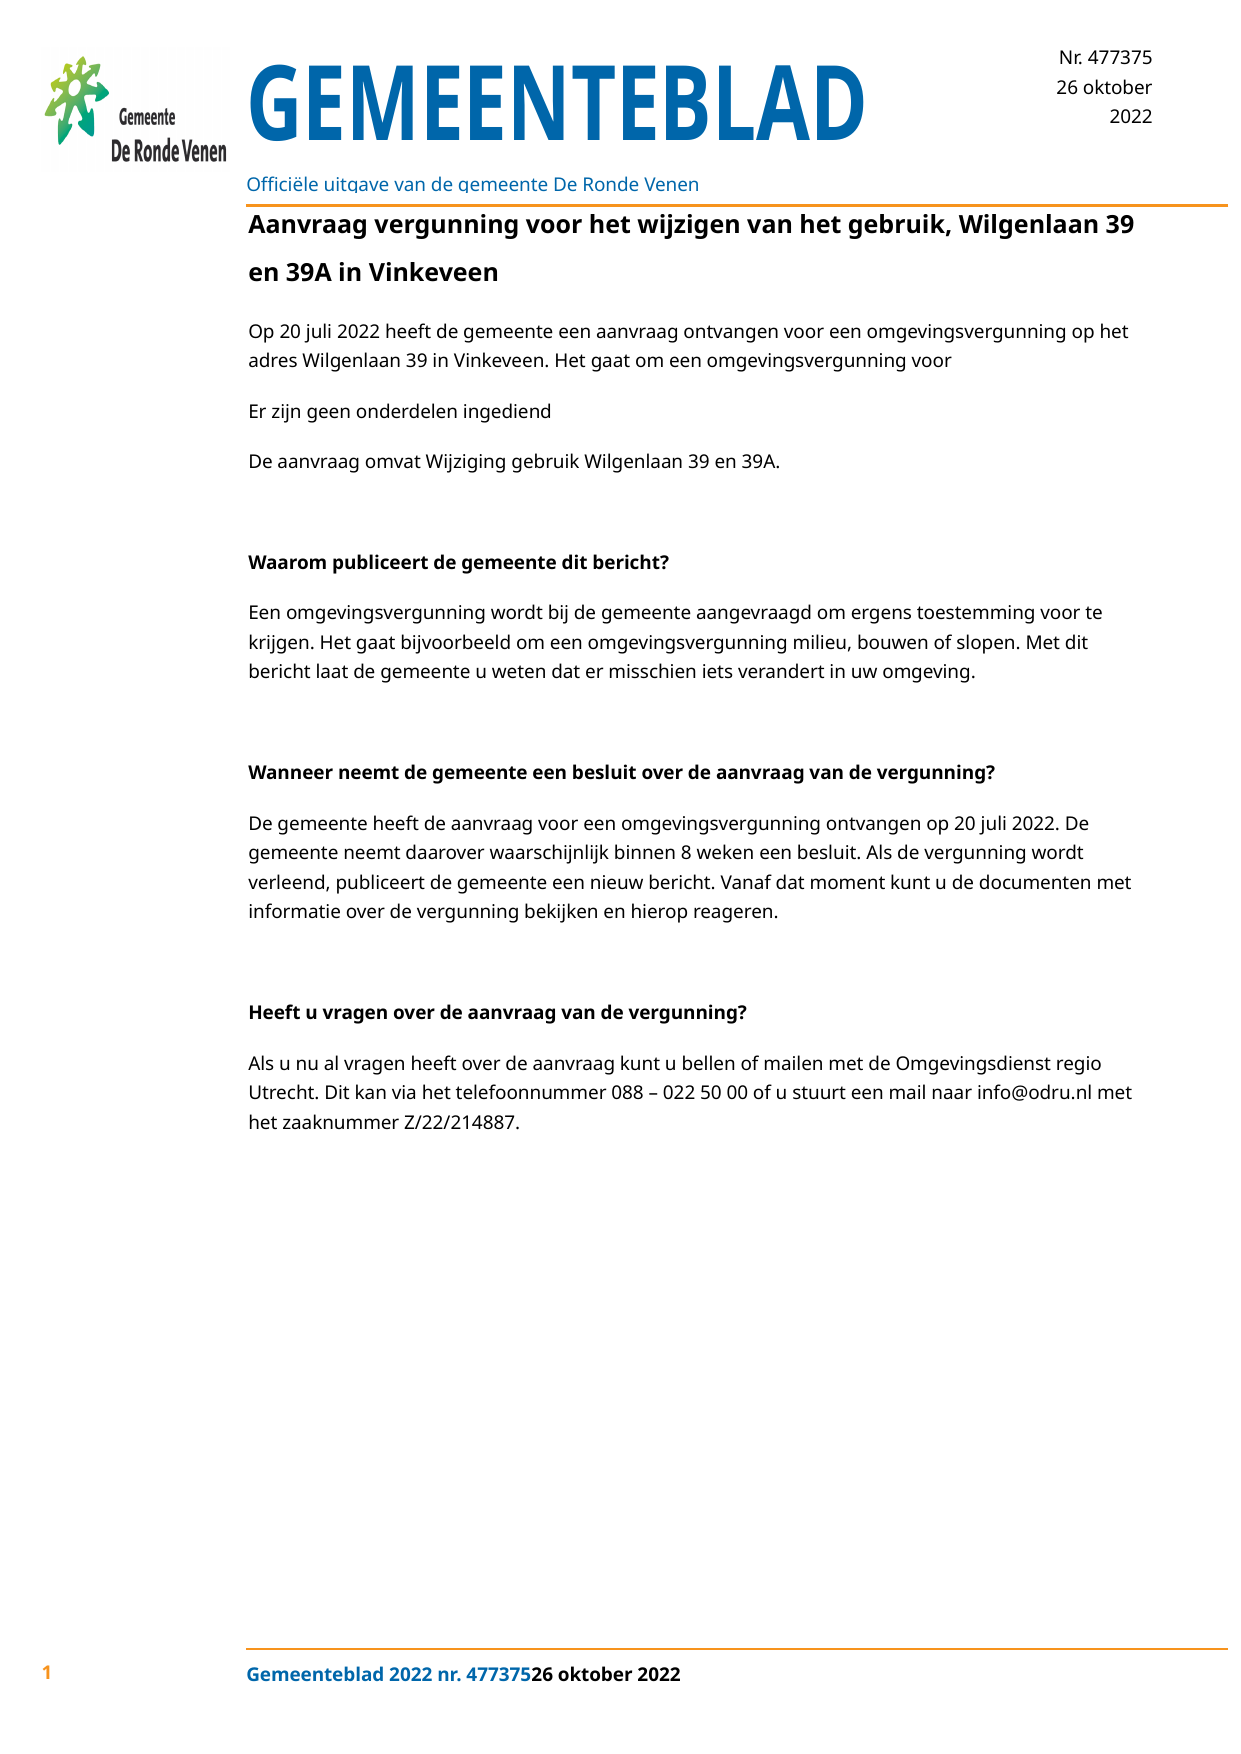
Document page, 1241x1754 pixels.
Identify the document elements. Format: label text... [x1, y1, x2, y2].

text Aanvraag vergunning voor het wijzigen van het gebruik, Wilgenlaan 39 en 39A in Vinkeveen [248, 207, 1152, 288]
text De aanvraag omvat Wijziging gebruik Wilgenlaan 39 en 39A. [248, 448, 1152, 474]
text De gemeente heeft de aanvraag voor een omgevingsvergunning ontvangen op 20 juli 2022. De gemeente neemt daarover waarschijnlijk binnen 8 weken een besluit. Als de vergunning wordt verleend, publiceert de gemeente een nieuw bericht. Vanaf dat moment kunt u de documenten met informatie over de vergunning bekijken en hierop reageren. [248, 810, 1152, 924]
picture [41, 47, 231, 172]
text Er zijn geen onderdelen ingediend [248, 398, 1152, 424]
text Waarom publiceert de gemeente dit bericht? [248, 549, 1152, 575]
text Op 20 juli 2022 heeft de gemeente een aanvraag ontvangen voor een omgevingsvergunning op het adres Wilgenlaan 39 in Vinkeveen. Het gaat om een omgevingsvergunning voor [248, 318, 1152, 373]
text Heeft u vragen over de aanvraag van de vergunning? [248, 999, 1152, 1025]
text Als u nu al vragen heeft over de aanvraag kunt u bellen of mailen met de Omgevingsdienst regio Utrecht. Dit kan via het telefoonnummer 088 – 022 50 00 of u stuurt een mail naar info@odru.nl met het zaaknummer Z/22/214887. [248, 1050, 1152, 1135]
text Wanneer neemt de gemeente een besluit over de aanvraag van de vergunning? [248, 759, 1152, 785]
text Een omgevingsvergunning wordt bij de gemeente aangevraagd om ergens toestemming voor te krijgen. Het gaat bijvoorbeeld om een omgevingsvergunning milieu, bouwen of slopen. Met dit bericht laat de gemeente u weten dat er misschien iets verandert in uw omgeving. [248, 599, 1152, 684]
